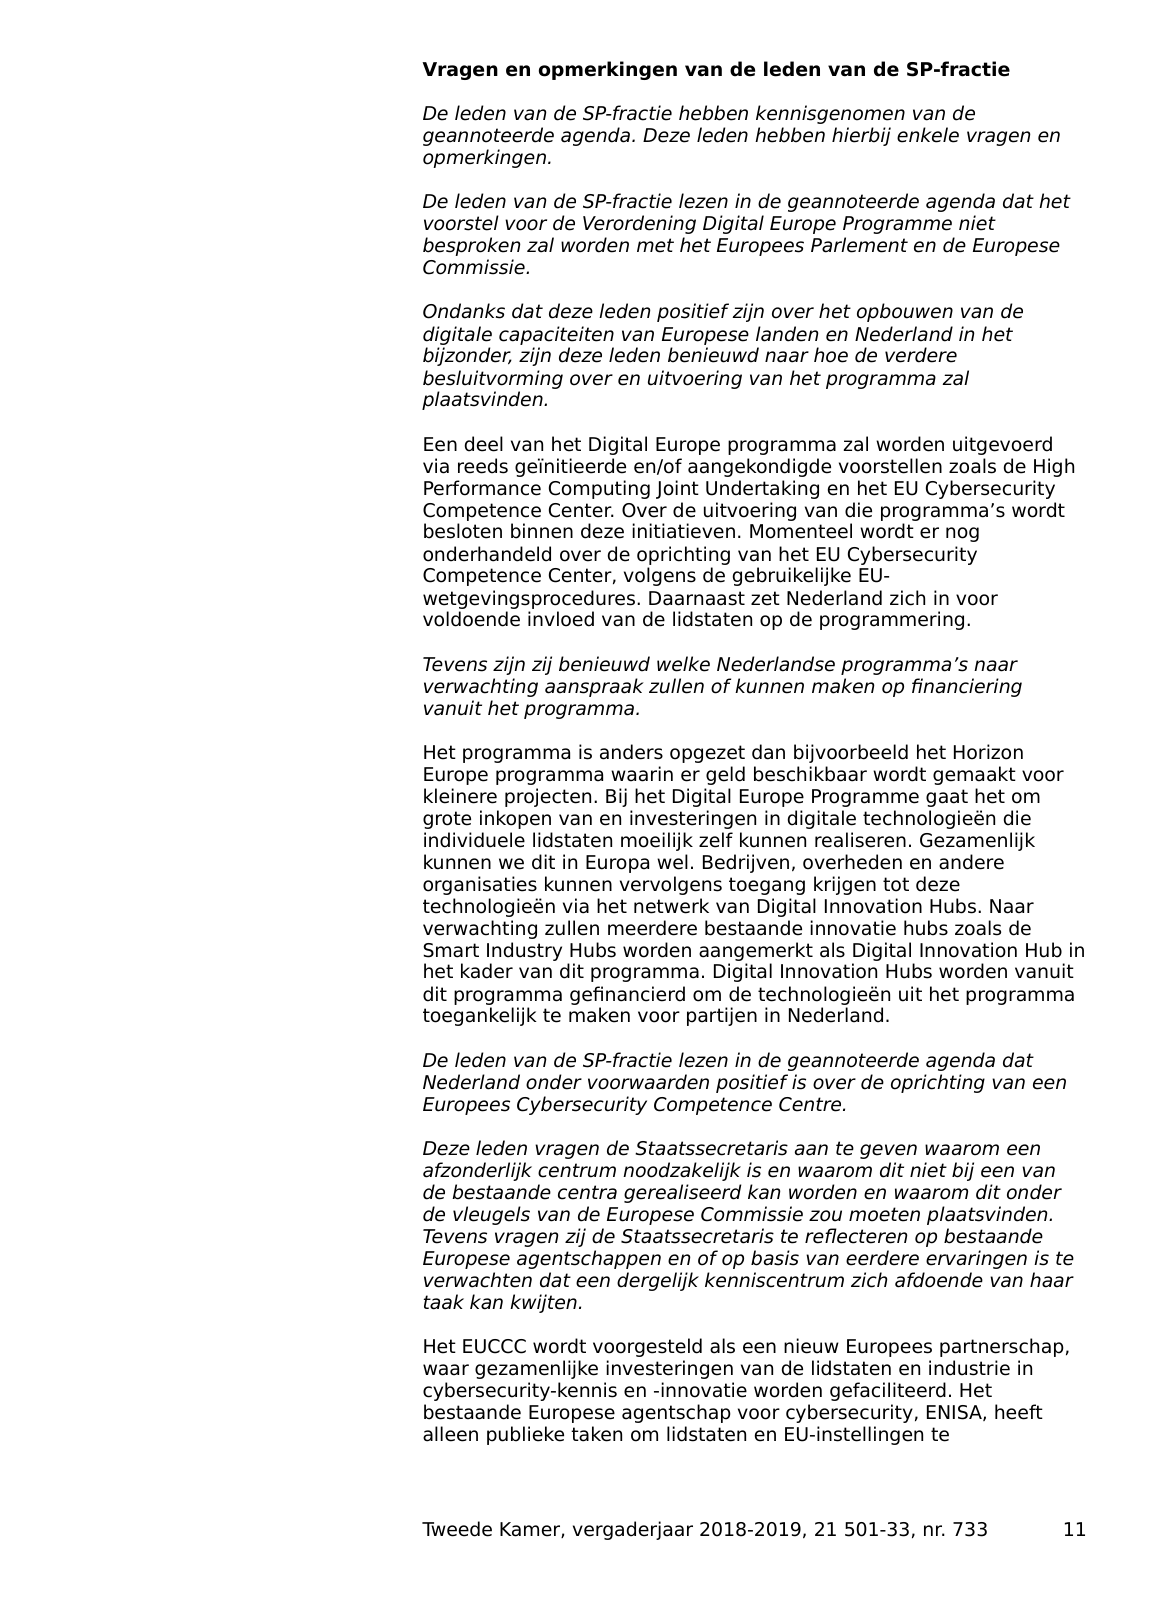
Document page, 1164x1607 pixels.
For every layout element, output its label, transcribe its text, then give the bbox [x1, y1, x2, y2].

text De leden van de SP-fractie lezen in de geannoteerde agenda dat het voorstel voor de Verordening Digital Europe Programme niet besproken zal worden met het Europees Parlement en de Europese Commissie. [422, 191, 1087, 279]
text Tevens zijn zij benieuwd welke Nederlandse programma’s naar verwachting aanspraak zullen of kunnen maken op financiering vanuit het programma. [422, 653, 1087, 719]
text De leden van de SP-fractie hebben kennisgenomen van de geannoteerde agenda. Deze leden hebben hierbij enkele vragen en opmerkingen. [422, 103, 1087, 169]
subtitle Vragen en opmerkingen van de leden van de SP-fractie [422, 59, 1087, 81]
text Deze leden vragen de Staatssecretaris aan te geven waarom een afzonderlijk centrum noodzakelijk is en waarom dit niet bij een van de bestaande centra gerealiseerd kan worden en waarom dit onder de vleugels van de Europese Commissie zou moeten plaatsvinden. Tevens vragen zij de Staatssecretaris te reflecteren op bestaande Europese agentschappen en of op basis van eerdere ervaringen is te verwachten dat een dergelijk kenniscentrum zich afdoende van haar taak kan kwijten. [422, 1138, 1087, 1313]
text Het EUCCC wordt voorgesteld als een nieuw Europees partnerschap, waar gezamenlijke investeringen van de lidstaten en industrie in cybersecurity-kennis en -innovatie worden gefaciliteerd. Het bestaande Europese agentschap voor cybersecurity, ENISA, heeft alleen publieke taken om lidstaten en EU-instellingen te [422, 1336, 1087, 1446]
text Het programma is anders opgezet dan bijvoorbeeld het Horizon Europe programma waarin er geld beschikbaar wordt gemaakt voor kleinere projecten. Bij het Digital Europe Programme gaat het om grote inkopen van en investeringen in digitale technologieën die individuele lidstaten moeilijk zelf kunnen realiseren. Gezamenlijk kunnen we dit in Europa wel. Bedrijven, overheden en andere organisaties kunnen vervolgens toegang krijgen tot deze technologieën via het netwerk van Digital Innovation Hubs. Naar verwachting zullen meerdere bestaande innovatie hubs zoals de Smart Industry Hubs worden aangemerkt als Digital Innovation Hub in het kader van dit programma. Digital Innovation Hubs worden vanuit dit programma gefinancierd om de technologieën uit het programma toegankelijk te maken voor partijen in Nederland. [422, 742, 1087, 1027]
text De leden van de SP-fractie lezen in de geannoteerde agenda dat Nederland onder voorwaarden positief is over de oprichting van een Europees Cybersecurity Competence Centre. [422, 1049, 1087, 1116]
text Ondanks dat deze leden positief zijn over het opbouwen van de digitale capaciteiten van Europese landen en Nederland in het bijzonder, zijn deze leden benieuwd naar hoe de verdere besluitvorming over en uitvoering van het programma zal plaatsvinden. [422, 301, 1087, 411]
text Een deel van het Digital Europe programma zal worden uitgevoerd via reeds geïnitieerde en/of aangekondigde voorstellen zoals de High Performance Computing Joint Undertaking en het EU Cybersecurity Competence Center. Over de uitvoering van die programma’s wordt besloten binnen deze initiatieven. Momenteel wordt er nog onderhandeld over de oprichting van het EU Cybersecurity Competence Center, volgens de gebruikelijke EU-wetgevingsprocedures. Daarnaast zet Nederland zich in voor voldoende invloed van de lidstaten op de programmering. [422, 433, 1087, 631]
